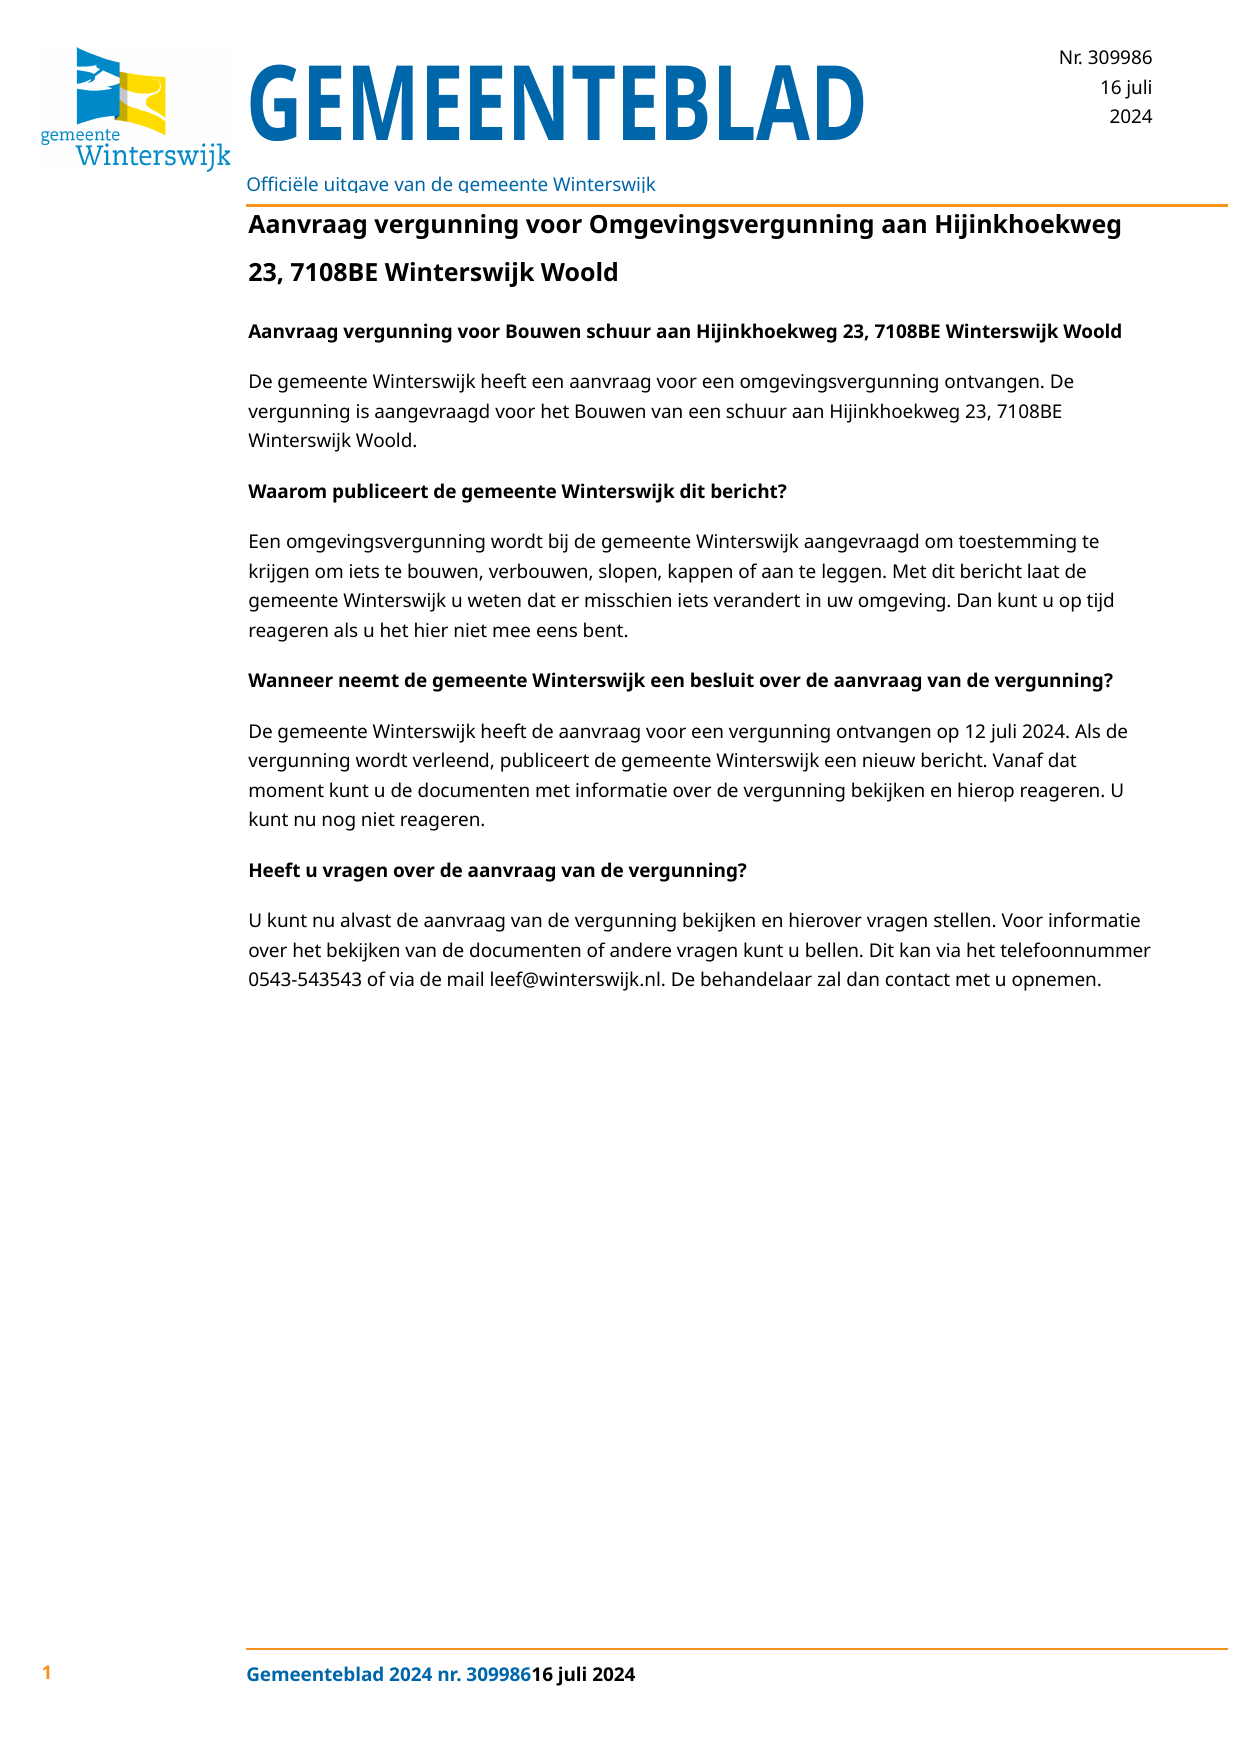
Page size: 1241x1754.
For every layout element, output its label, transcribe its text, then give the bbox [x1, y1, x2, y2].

text Waarom publiceert de gemeente Winterswijk dit bericht? [248, 478, 1152, 504]
text Aanvraag vergunning voor Bouwen schuur aan Hijinkhoekweg 23, 7108BE Winterswijk Woold [248, 318, 1152, 344]
picture [41, 47, 231, 172]
picture [225, 153, 231, 162]
text De gemeente Winterswijk heeft de aanvraag voor een vergunning ontvangen op 12 juli 2024. Als de vergunning wordt verleend, publiceert de gemeente Winterswijk een nieuw bericht. Vanaf dat moment kunt u de documenten met informatie over de vergunning bekijken en hierop reageren. U kunt nu nog niet reageren. [248, 718, 1152, 832]
text Wanneer neemt de gemeente Winterswijk een besluit over de aanvraag van de vergunning? [248, 667, 1152, 693]
text U kunt nu alvast de aanvraag van de vergunning bekijken en hierover vragen stellen. Voor informatie over het bekijken van de documenten of andere vragen kunt u bellen. Dit kan via het telefoonnummer 0543-543543 of via de mail leef@winterswijk.nl. De behandelaar zal dan contact met u opnemen. [248, 907, 1152, 992]
text Een omgevingsvergunning wordt bij de gemeente Winterswijk aangevraagd om toestemming te krijgen om iets te bouwen, verbouwen, slopen, kappen of aan te leggen. Met dit bericht laat de gemeente Winterswijk u weten dat er misschien iets verandert in uw omgeving. Dan kunt u op tijd reageren als u het hier niet mee eens bent. [248, 528, 1152, 643]
text Heeft u vragen over de aanvraag van de vergunning? [248, 857, 1152, 883]
text De gemeente Winterswijk heeft een aanvraag voor een omgevingsvergunning ontvangen. De vergunning is aangevraagd voor het Bouwen van een schuur aan Hijinkhoekweg 23, 7108BE Winterswijk Woold. [248, 368, 1152, 453]
text Aanvraag vergunning voor Omgevingsvergunning aan Hijinkhoekweg 23, 7108BE Winterswijk Woold [248, 207, 1152, 288]
